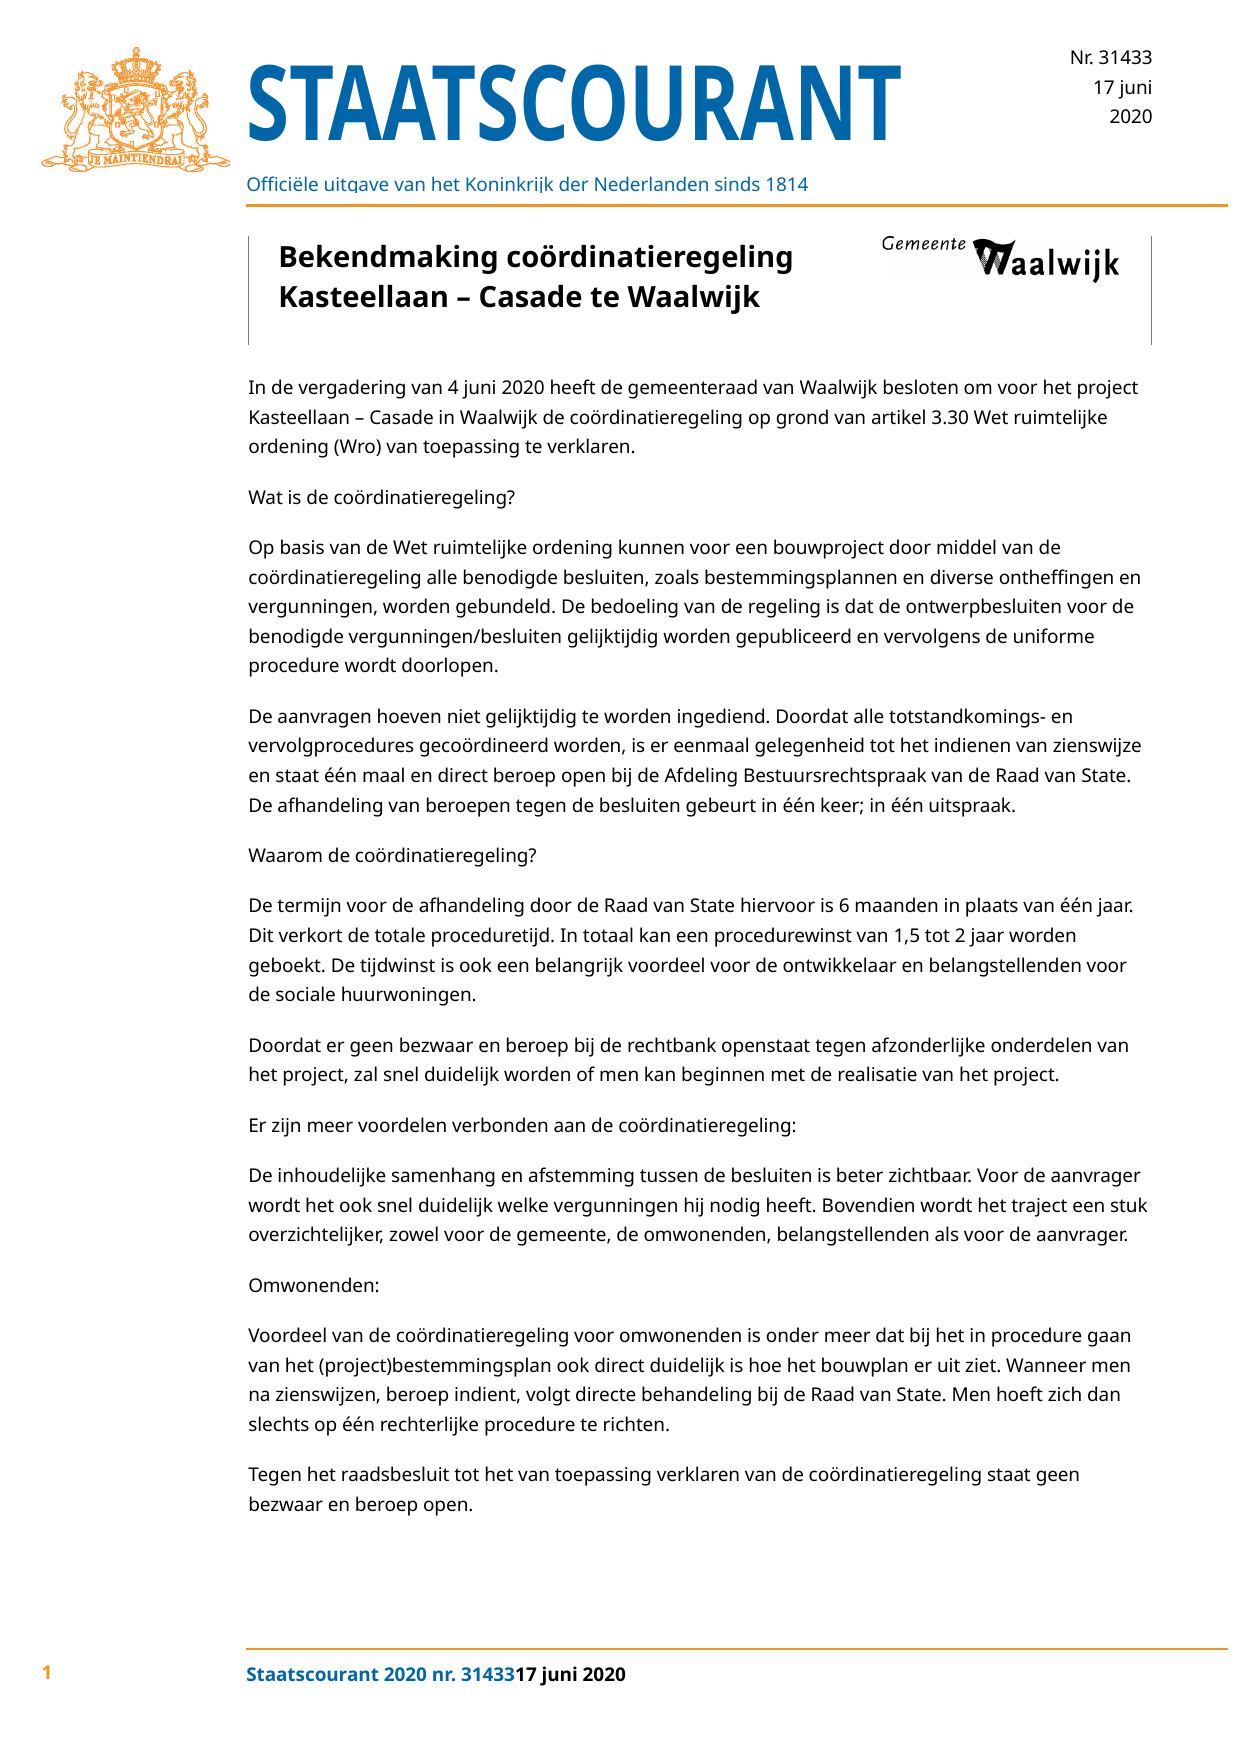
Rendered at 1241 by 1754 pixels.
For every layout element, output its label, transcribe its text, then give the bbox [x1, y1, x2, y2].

text Doordat er geen bezwaar en beroep bij de rechtbank openstaat tegen afzonderlijke onderdelen van het project, zal snel duidelijk worden of men kan beginnen met de realisatie van het project. [248, 1032, 1152, 1087]
table_header [850, 236, 1151, 345]
text De termijn voor de afhandeling door de Raad van State hiervoor is 6 maanden in plaats van één jaar. Dit verkort de totale proceduretijd. In totaal kan een procedurewinst van 1,5 tot 2 jaar worden geboekt. De tijdwinst is ook een belangrijk voordeel voor de ontwikkelaar en belangstellenden voor de sociale huurwoningen. [248, 893, 1152, 1007]
text In de vergadering van 4 juni 2020 heeft de gemeenteraad van Waalwijk besloten om voor het project Kasteellaan – Casade in Waalwijk de coördinatieregeling op grond van artikel 3.30 Wet ruimtelijke ordening (Wro) van toepassing te verklaren. [248, 374, 1152, 459]
text Omwonenden: [248, 1272, 1152, 1297]
text Tegen het raadsbesluit tot het van toepassing verklaren van de coördinatieregeling staat geen bezwaar en beroep open. [248, 1461, 1152, 1517]
text Voordeel van de coördinatieregeling voor omwonenden is onder meer dat bij het in procedure gaan van het (project)bestemmingsplan ook direct duidelijk is hoe het bouwplan er uit ziet. Wanneer men na zienswijzen, beroep indient, volgt directe behandeling bij de Raad van State. Men hoeft zich dan slechts op één rechterlijke procedure te richten. [248, 1322, 1152, 1437]
text Op basis van de Wet ruimtelijke ordening kunnen voor een bouwproject door middel van de coördinatieregeling alle benodigde besluiten, zoals bestemmingsplannen en diverse ontheffingen en vergunningen, worden gebundeld. De bedoeling van de regeling is dat de ontwerpbesluiten voor de benodigde vergunningen/besluiten gelijktijdig worden gepubliceerd en vervolgens de uniforme procedure wordt doorlopen. [248, 534, 1152, 678]
text Er zijn meer voordelen verbonden aan de coördinatieregeling: [248, 1112, 1152, 1137]
picture [882, 236, 1119, 283]
picture [41, 47, 231, 172]
text Waarom de coördinatieregeling? [248, 842, 1152, 868]
text De aanvragen hoeven niet gelijktijdig te worden ingediend. Doordat alle totstandkomings- en vervolgprocedures gecoördineerd worden, is er eenmaal gelegenheid tot het indienen van zienswijze en staat één maal en direct beroep open bij de Afdeling Bestuursrechtspraak van de Raad van State. De afhandeling van beroepen tegen de besluiten gebeurt in één keer; in één uitspraak. [248, 703, 1152, 817]
text Wat is de coördinatieregeling? [248, 484, 1152, 509]
table_header Bekendmaking coördinatieregeling Kasteellaan – Casade te Waalwijk [249, 236, 850, 345]
text De inhoudelijke samenhang en afstemming tussen de besluiten is beter zichtbaar. Voor de aanvrager wordt het ook snel duidelijk welke vergunningen hij nodig heeft. Bovendien wordt het traject een stuk overzichtelijker, zowel voor de gemeente, de omwonenden, belangstellenden als voor de aanvrager. [248, 1162, 1152, 1247]
